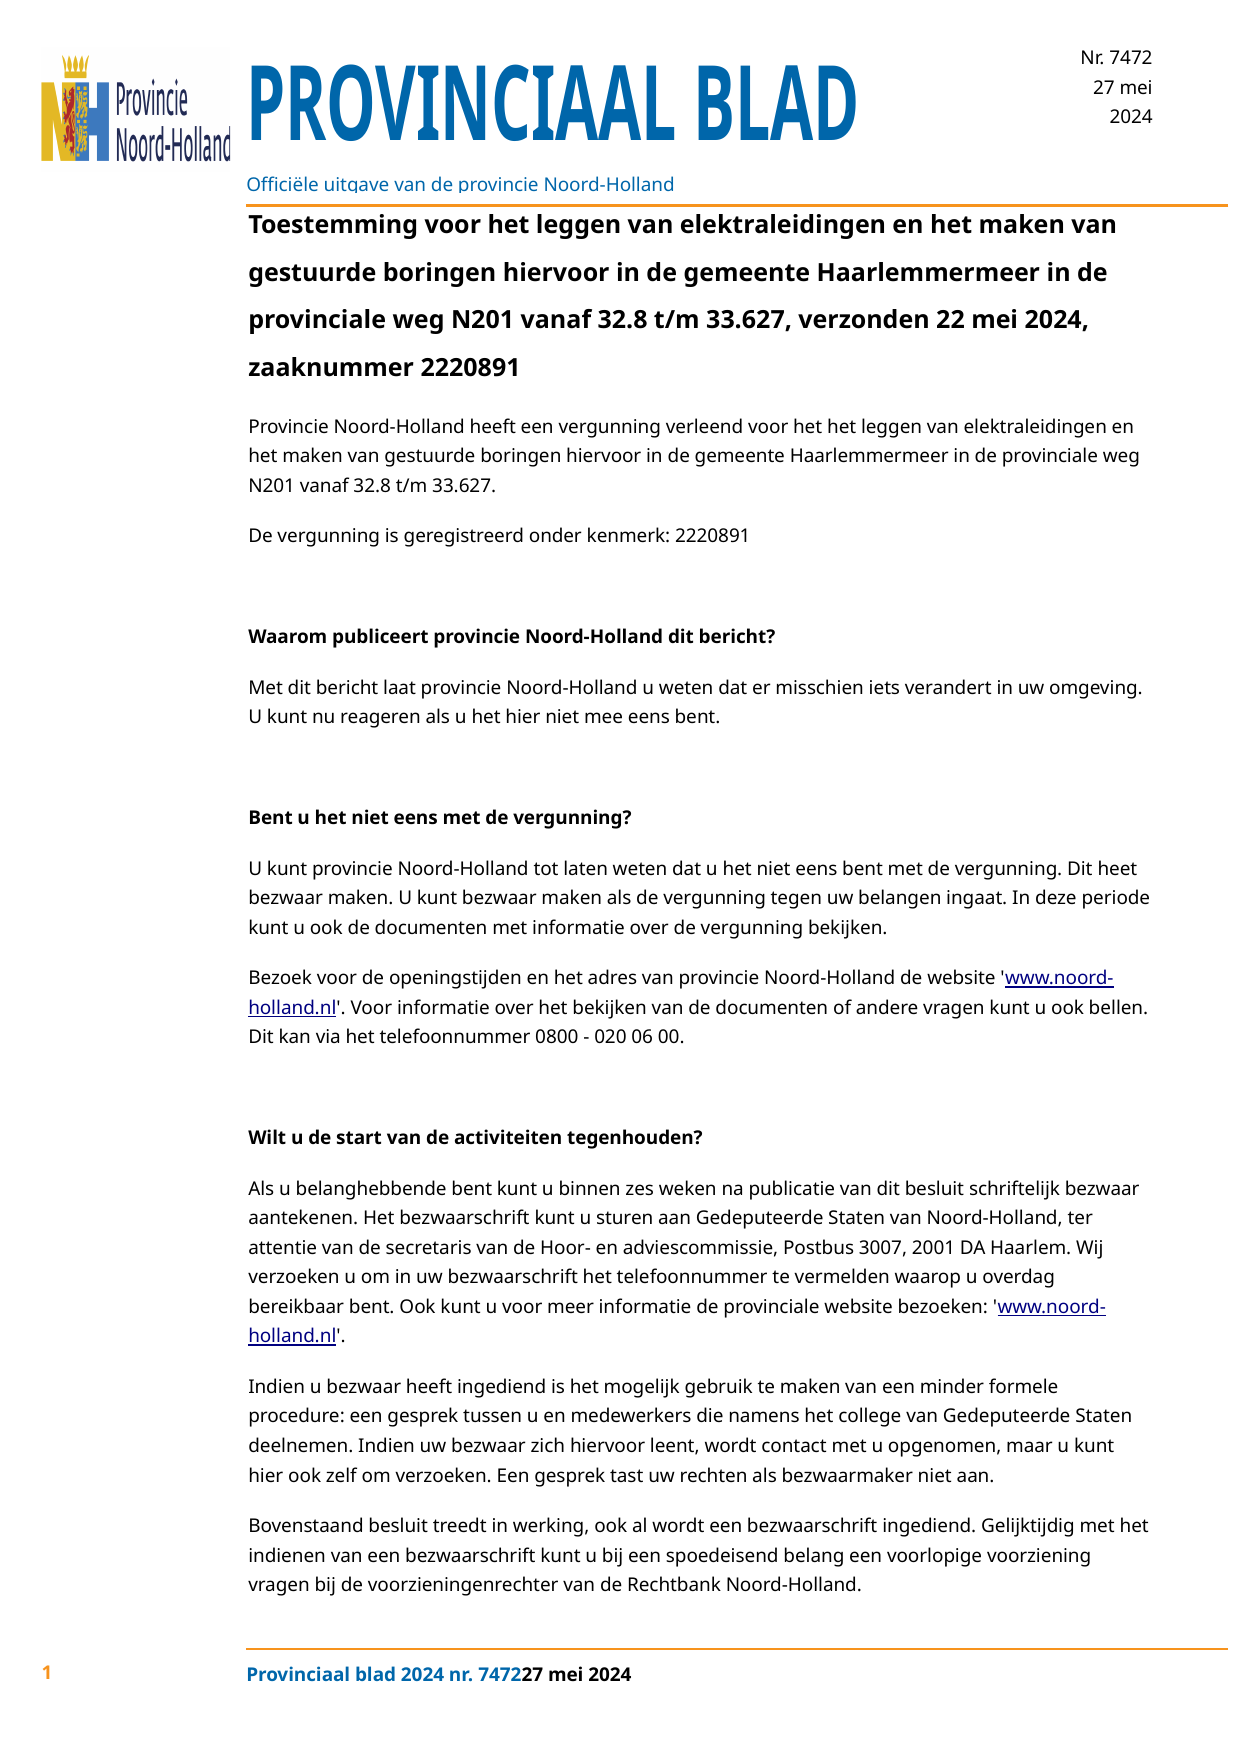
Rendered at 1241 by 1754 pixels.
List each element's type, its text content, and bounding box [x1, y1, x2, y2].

text Wilt u de start van de activiteiten tegenhouden? [248, 1124, 1152, 1150]
text Toestemming voor het leggen van elektraleidingen en het maken van gestuurde boringen hiervoor in de gemeente Haarlemmermeer in de provinciale weg N201 vanaf 32.8 t/m 33.627, verzonden 22 mei 2024, zaaknummer 2220891 [248, 207, 1152, 384]
text Met dit bericht laat provincie Noord-Holland u weten dat er misschien iets verandert in uw omgeving. U kunt nu reageren als u het hier niet mee eens bent. [248, 674, 1152, 729]
text Waarom publiceert provincie Noord-Holland dit bericht? [248, 623, 1152, 649]
text Bezoek voor de openingstijden en het adres van provincie Noord-Holland de website 'www.noord-holland.nl'. Voor informatie over het bekijken van de documenten of andere vragen kunt u ook bellen. Dit kan via het telefoonnummer 0800 - 020 06 00. [248, 964, 1152, 1049]
text U kunt provincie Noord-Holland tot laten weten dat u het niet eens bent met de vergunning. Dit heet bezwaar maken. U kunt bezwaar maken als de vergunning tegen uw belangen ingaat. In deze periode kunt u ook de documenten met informatie over de vergunning bekijken. [248, 855, 1152, 940]
text Provincie Noord-Holland heeft een vergunning verleend voor het het leggen van elektraleidingen en het maken van gestuurde boringen hiervoor in de gemeente Haarlemmermeer in de provinciale weg N201 vanaf 32.8 t/m 33.627. [248, 413, 1152, 498]
text Bovenstaand besluit treedt in werking, ook al wordt een bezwaarschrift ingediend. Gelijktijdig met het indienen van een bezwaarschrift kunt u bij een spoedeisend belang een voorlopige voorziening vragen bij de voorzieningenrechter van de Rechtbank Noord-Holland. [248, 1512, 1152, 1597]
text Bent u het niet eens met de vergunning? [248, 804, 1152, 830]
text Indien u bezwaar heeft ingediend is het mogelijk gebruik te maken van een minder formele procedure: een gesprek tussen u en medewerkers die namens het college van Gedeputeerde Staten deelnemen. Indien uw bezwaar zich hiervoor leent, wordt contact met u opgenomen, maar u kunt hier ook zelf om verzoeken. Een gesprek tast uw rechten als bezwaarmaker niet aan. [248, 1373, 1152, 1488]
text Als u belanghebbende bent kunt u binnen zes weken na publicatie van dit besluit schriftelijk bezwaar aantekenen. Het bezwaarschrift kunt u sturen aan Gedeputeerde Staten van Noord-Holland, ter attentie van de secretaris van de Hoor- en adviescommissie, Postbus 3007, 2001 DA Haarlem. Wij verzoeken u om in uw bezwaarschrift het telefoonnummer te vermelden waarop u overdag bereikbaar bent. Ook kunt u voor meer informatie de provinciale website bezoeken: 'www.noord-holland.nl'. [248, 1175, 1152, 1348]
picture [41, 47, 231, 172]
text De vergunning is geregistreerd onder kenmerk: 2220891 [248, 523, 1152, 548]
